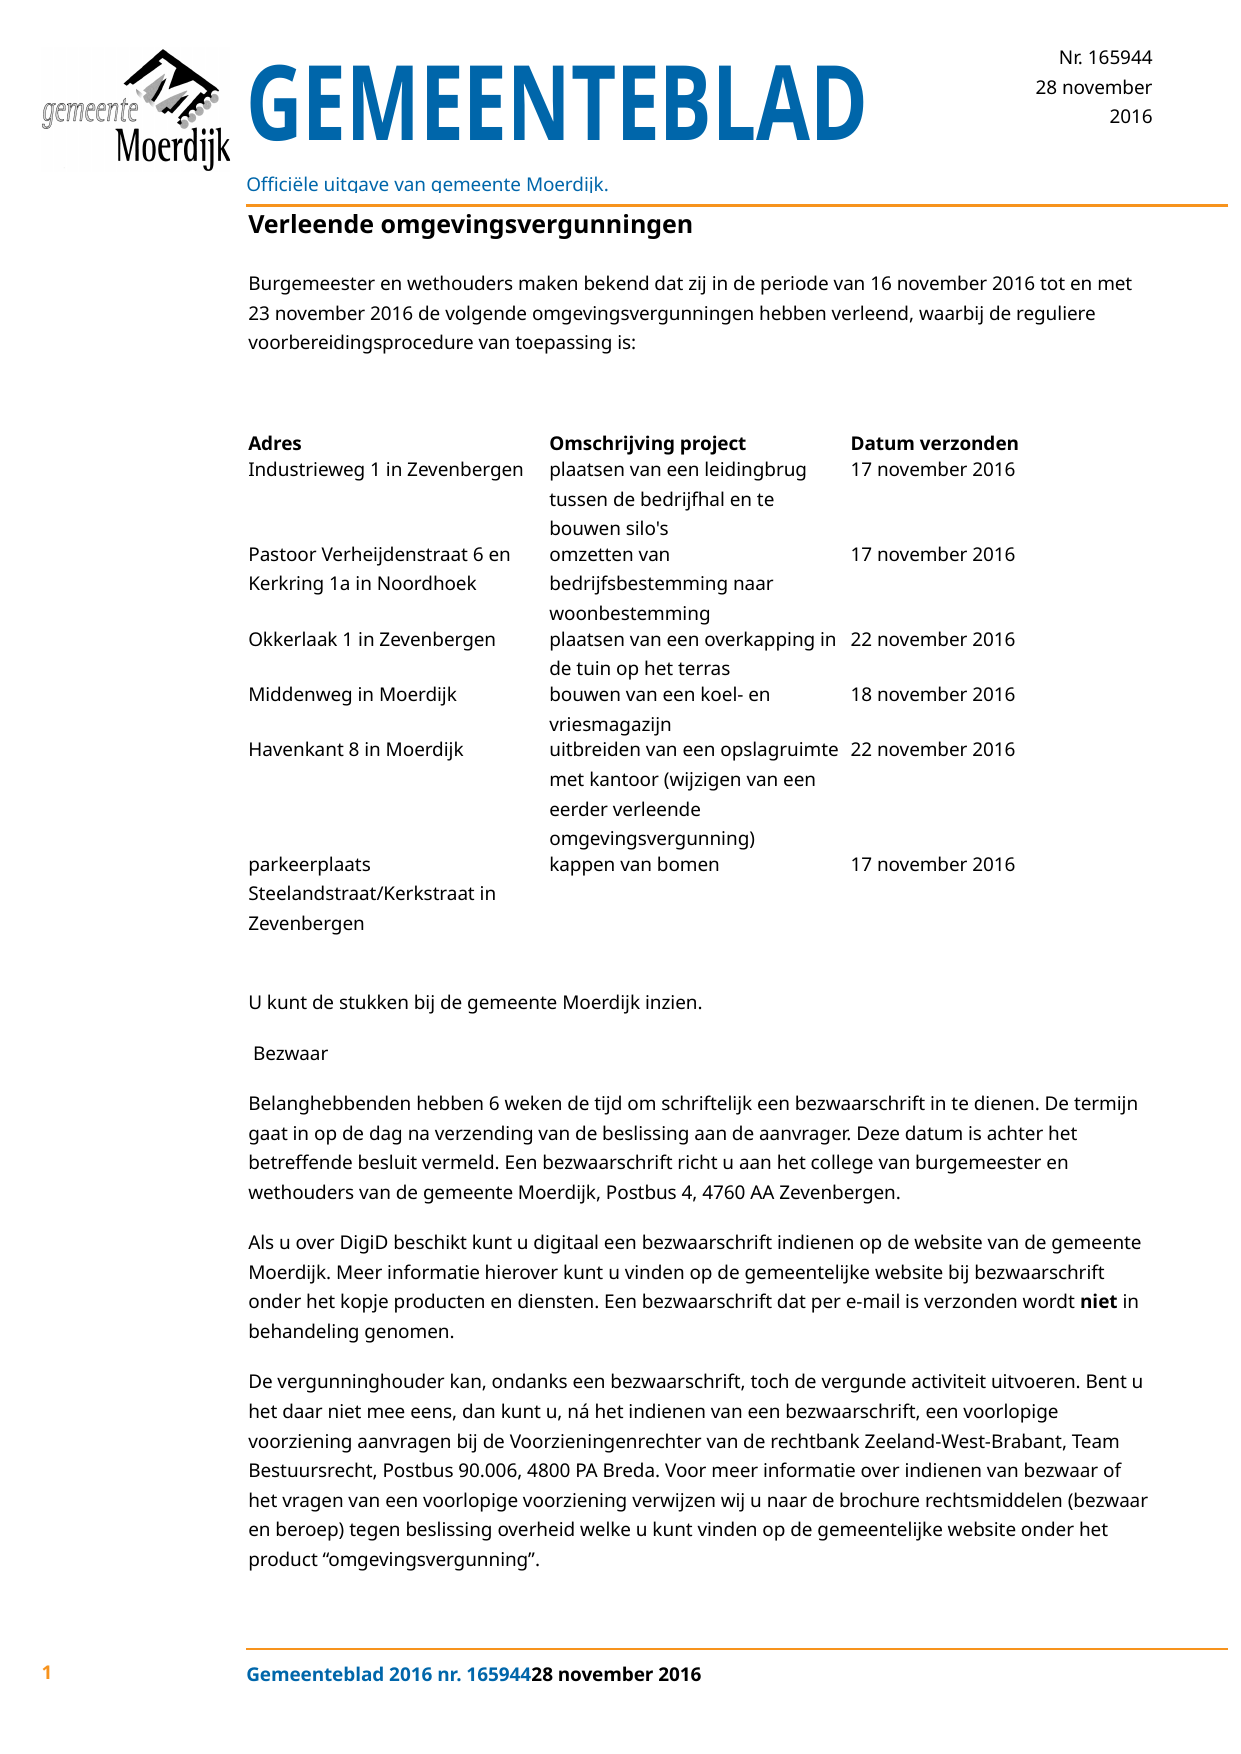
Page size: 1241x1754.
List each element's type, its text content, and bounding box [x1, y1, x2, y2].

table_cell 18 november 2016 [850, 681, 1152, 737]
table_cell plaatsen van een leidingbrug tussen de bedrijfhal en te bouwen silo's [549, 456, 850, 541]
table_cell uitbreiden van een opslagruimte met kantoor (wijzigen van een eerder verleende omgevingsvergunning) [549, 737, 850, 851]
table_cell 17 november 2016 [850, 541, 1152, 626]
picture [41, 47, 231, 172]
text Als u over DigiD beschikt kunt u digitaal een bezwaarschrift indienen op de website van de gemeente Moerdijk. Meer informatie hierover kunt u vinden op de gemeentelijke website bij bezwaarschrift onder het kopje producten en diensten. Een bezwaarschrift dat per e-mail is verzonden wordt niet in behandeling genomen. [248, 1229, 1152, 1344]
table_cell Middenweg in Moerdijk [248, 681, 549, 737]
text De vergunninghouder kan, ondanks een bezwaarschrift, toch de vergunde activiteit uitvoeren. Bent u het daar niet mee eens, dan kunt u, ná het indienen van een bezwaarschrift, een voorlopige voorziening aanvragen bij de Voorzieningenrechter van de rechtbank Zeeland-West-Brabant, Team Bestuursrecht, Postbus 90.006, 4800 PA Breda. Voor meer informatie over indienen van bezwaar of het vragen van een voorlopige voorziening verwijzen wij u naar de brochure rechtsmiddelen (bezwaar en beroep) tegen beslissing overheid welke u kunt vinden op de gemeentelijke website onder het product “omgevingsvergunning”. [248, 1369, 1152, 1572]
table_cell 17 november 2016 [850, 851, 1152, 936]
text Bezwaar [248, 1040, 1152, 1066]
table_header Adres [248, 430, 549, 456]
table_cell 17 november 2016 [850, 456, 1152, 541]
table_cell Havenkant 8 in Moerdijk [248, 737, 549, 851]
text Burgemeester en wethouders maken bekend dat zij in de periode van 16 november 2016 tot en met 23 november 2016 de volgende omgevingsvergunningen hebben verleend, waarbij de reguliere voorbereidingsprocedure van toepassing is: [248, 270, 1152, 355]
text Verleende omgevingsvergunningen [248, 207, 1152, 241]
table_cell Pastoor Verheijdenstraat 6 en Kerkring 1a in Noordhoek [248, 541, 549, 626]
table_header Omschrijving project [549, 430, 850, 456]
table_cell kappen van bomen [549, 851, 850, 936]
text Belanghebbenden hebben 6 weken de tijd om schriftelijk een bezwaarschrift in te dienen. De termijn gaat in op de dag na verzending van de beslissing aan de aanvrager. Deze datum is achter het betreffende besluit vermeld. Een bezwaarschrift richt u aan het college van burgemeester en wethouders van de gemeente Moerdijk, Postbus 4, 4760 AA Zevenbergen. [248, 1090, 1152, 1205]
table_cell Industrieweg 1 in Zevenbergen [248, 456, 549, 541]
table_cell Okkerlaak 1 in Zevenbergen [248, 626, 549, 681]
text U kunt de stukken bij de gemeente Moerdijk inzien. [248, 989, 1152, 1015]
table_header Datum verzonden [850, 430, 1152, 456]
table_cell parkeerplaats Steelandstraat/Kerkstraat in Zevenbergen [248, 851, 549, 936]
table_cell plaatsen van een overkapping in de tuin op het terras [549, 626, 850, 681]
table_cell 22 november 2016 [850, 737, 1152, 851]
table_cell bouwen van een koel- en vriesmagazijn [549, 681, 850, 737]
table_cell omzetten van bedrijfsbestemming naar woonbestemming [549, 541, 850, 626]
table_cell 22 november 2016 [850, 626, 1152, 681]
